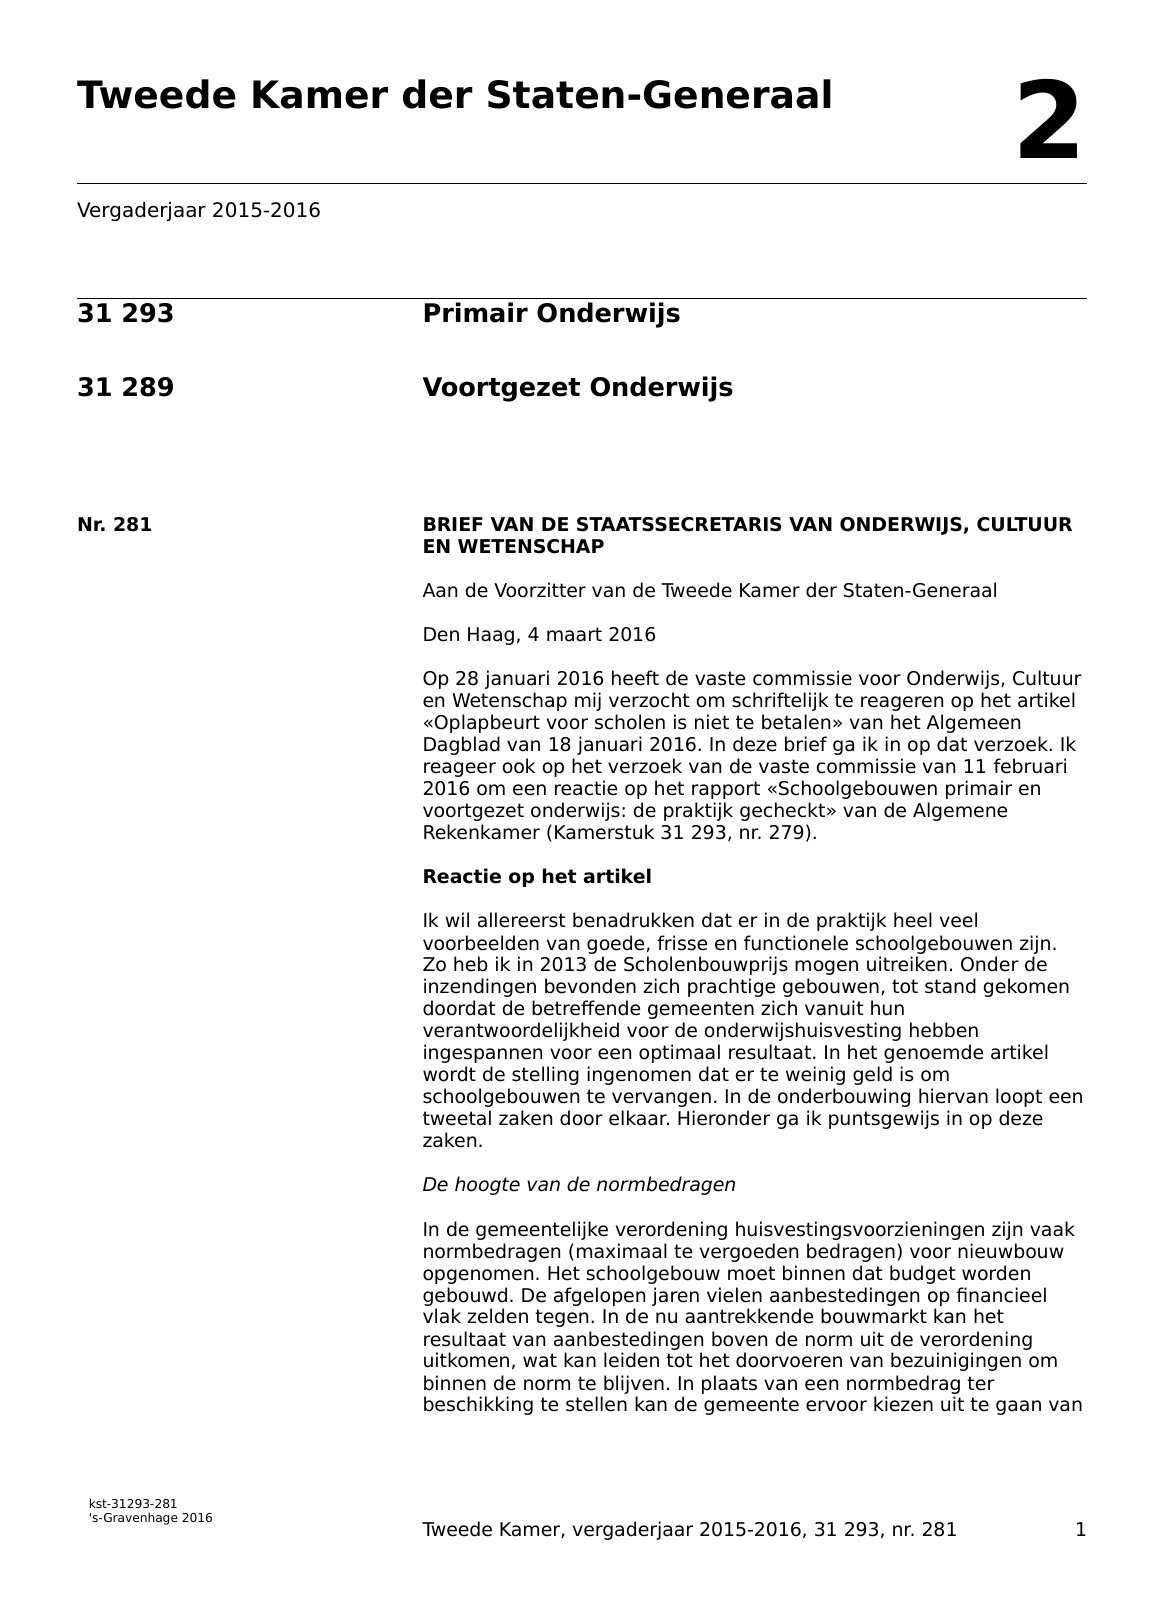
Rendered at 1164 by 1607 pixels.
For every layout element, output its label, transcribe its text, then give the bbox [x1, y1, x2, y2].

text Ik wil allereerst benadrukken dat er in de praktijk heel veel voorbeelden van goede, frisse en functionele schoolgebouwen zijn. Zo heb ik in 2013 de Scholenbouwprijs mogen uitreiken. Onder de inzendingen bevonden zich prachtige gebouwen, tot stand gekomen doordat de betreffende gemeenten zich vanuit hun verantwoordelijkheid voor de onderwijshuisvesting hebben ingespannen voor een optimaal resultaat. In het genoemde artikel wordt de stelling ingenomen dat er te weinig geld is om schoolgebouwen te vervangen. In de onderbouwing hiervan loopt een tweetal zaken door elkaar. Hieronder ga ik puntsgewijs in op deze zaken. [422, 910, 1087, 1152]
text Den Haag, 4 maart 2016 [422, 624, 1087, 646]
text kst-31293-281 [88, 1497, 323, 1511]
table_header Tweede Kamer der Staten-Generaal [77, 59, 886, 183]
table_cell Vergaderjaar 2015-2016 [77, 184, 1087, 298]
table_header 2 [886, 59, 1087, 183]
text 's-Gravenhage 2016 [88, 1511, 323, 1525]
subtitle Nr. 281 BRIEF VAN DE STAATSSECRETARIS VAN ONDERWIJS, CULTUUR EN WETENSCHAP [77, 514, 1087, 558]
subtitle 31 293 Primair Onderwijs [77, 299, 1087, 329]
text In de gemeentelijke verordening huisvestingsvoorzieningen zijn vaak normbedragen (maximaal te vergoeden bedragen) voor nieuwbouw opgenomen. Het schoolgebouw moet binnen dat budget worden gebouwd. De afgelopen jaren vielen aanbestedingen op financieel vlak zelden tegen. In de nu aantrekkende bouwmarkt kan het resultaat van aanbestedingen boven de norm uit de verordening uitkomen, wat kan leiden tot het doorvoeren van bezuinigingen om binnen de norm te blijven. In plaats van een normbedrag ter beschikking te stellen kan de gemeente ervoor kiezen uit te gaan van [422, 1218, 1087, 1416]
text Aan de Voorzitter van de Tweede Kamer der Staten-Generaal [422, 580, 1087, 602]
subtitle De hoogte van de normbedragen [422, 1174, 1087, 1196]
text Op 28 januari 2016 heeft de vaste commissie voor Onderwijs, Cultuur en Wetenschap mij verzocht om schriftelijk te reageren op het artikel «Oplapbeurt voor scholen is niet te betalen» van het Algemeen Dagblad van 18 januari 2016. In deze brief ga ik in op dat verzoek. Ik reageer ook op het verzoek van de vaste commissie van 11 februari 2016 om een reactie op het rapport «Schoolgebouwen primair en voortgezet onderwijs: de praktijk gecheckt» van de Algemene Rekenkamer (Kamerstuk 31 293, nr. 279). [422, 668, 1087, 844]
subtitle Reactie op het artikel [422, 866, 1087, 888]
subtitle 31 289 Voortgezet Onderwijs [77, 373, 1087, 403]
